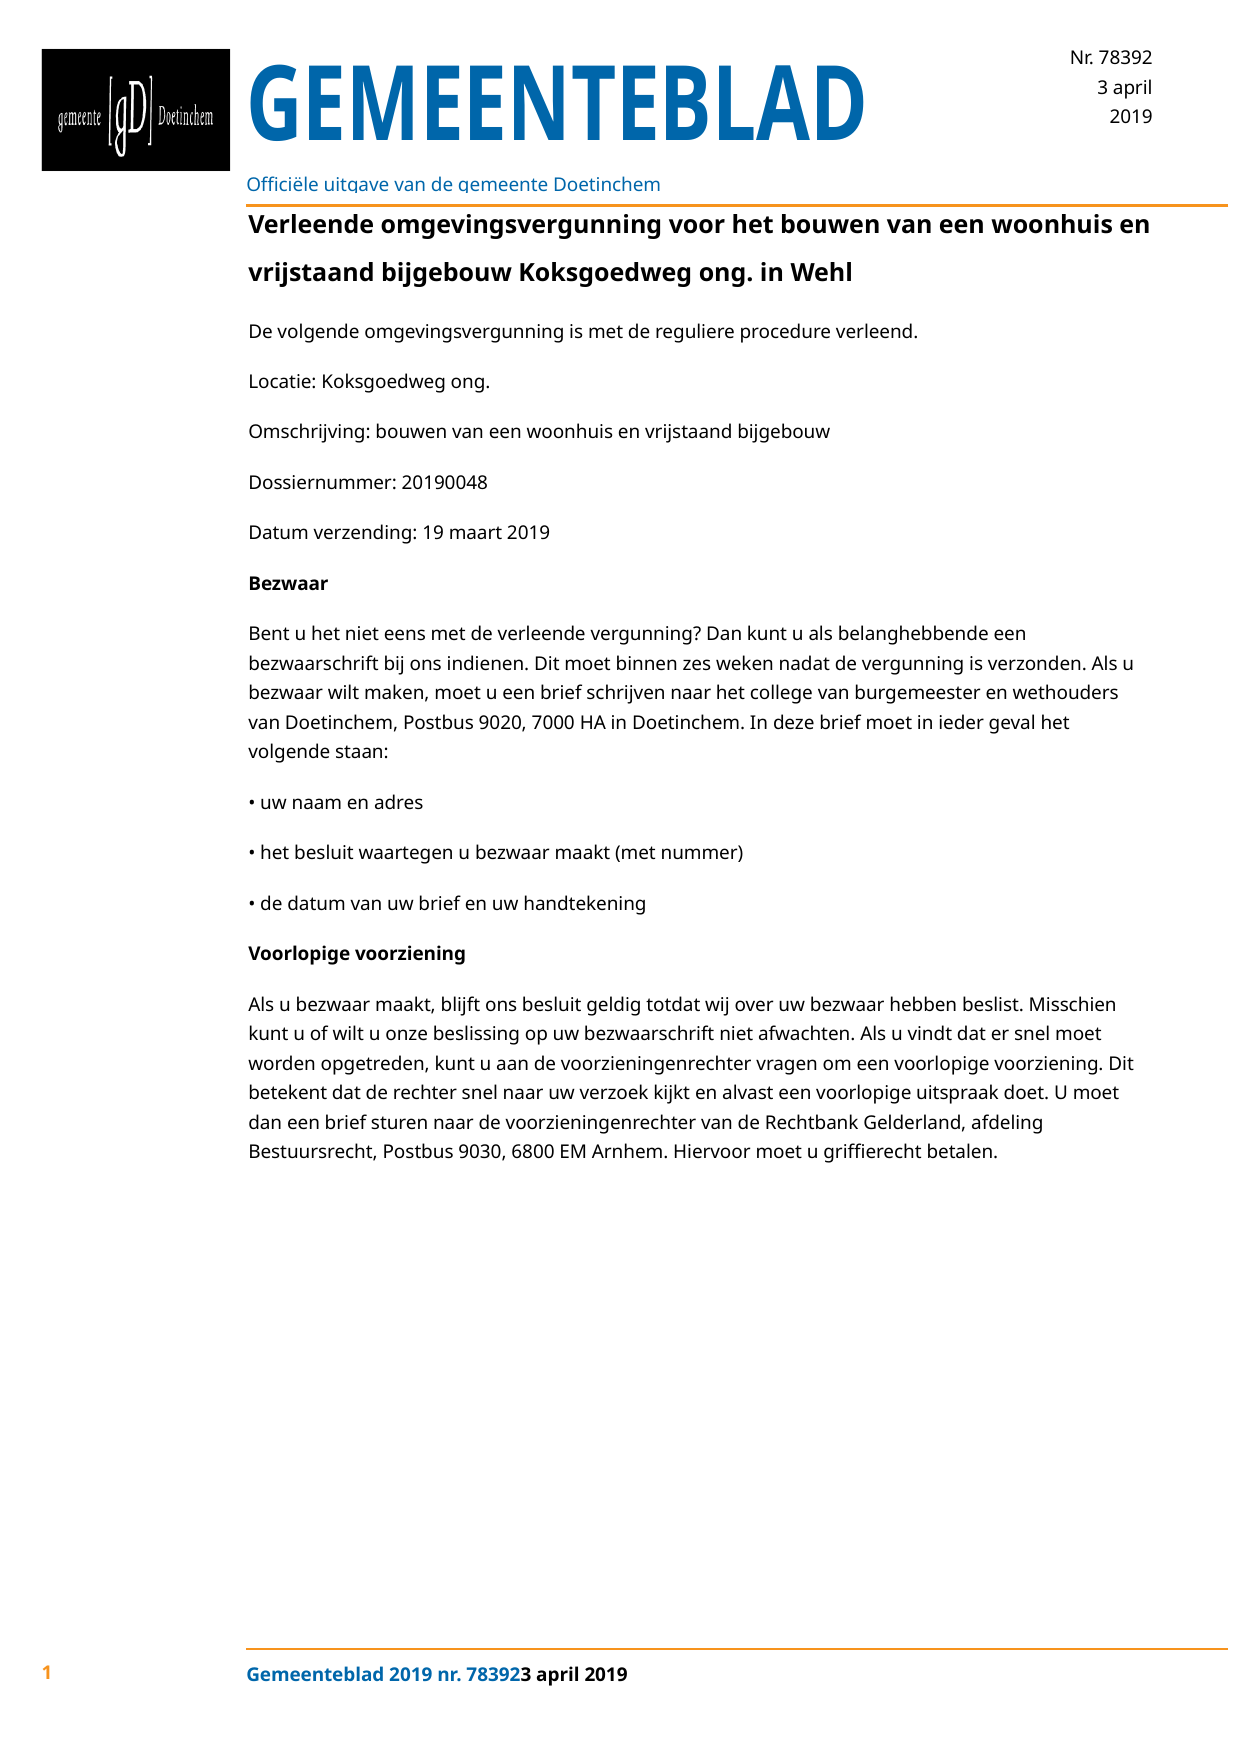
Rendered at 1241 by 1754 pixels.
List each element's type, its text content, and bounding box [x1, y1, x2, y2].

text • uw naam en adres [248, 789, 1152, 815]
text Verleende omgevingsvergunning voor het bouwen van een woonhuis en vrijstaand bijgebouw Koksgoedweg ong. in Wehl [248, 207, 1152, 288]
text Locatie: Koksgoedweg ong. [248, 368, 1152, 394]
text Bezwaar [248, 570, 1152, 596]
text Datum verzending: 19 maart 2019 [248, 519, 1152, 545]
picture [41, 47, 231, 172]
text • de datum van uw brief en uw handtekening [248, 890, 1152, 916]
text Omschrijving: bouwen van een woonhuis en vrijstaand bijgebouw [248, 419, 1152, 444]
text Bent u het niet eens met de verleende vergunning? Dan kunt u als belanghebbende een bezwaarschrift bij ons indienen. Dit moet binnen zes weken nadat de vergunning is verzonden. Als u bezwaar wilt maken, moet u een brief schrijven naar het college van burgemeester en wethouders van Doetinchem, Postbus 9020, 7000 HA in Doetinchem. In deze brief moet in ieder geval het volgende staan: [248, 620, 1152, 764]
text • het besluit waartegen u bezwaar maakt (met nummer) [248, 839, 1152, 865]
text Als u bezwaar maakt, blijft ons besluit geldig totdat wij over uw bezwaar hebben beslist. Misschien kunt u of wilt u onze beslissing op uw bezwaarschrift niet afwachten. Als u vindt dat er snel moet worden opgetreden, kunt u aan de voorzieningenrechter vragen om een voorlopige voorziening. Dit betekent dat de rechter snel naar uw verzoek kijkt en alvast een voorlopige uitspraak doet. U moet dan een brief sturen naar de voorzieningenrechter van de Rechtbank Gelderland, afdeling Bestuursrecht, Postbus 9030, 6800 EM Arnhem. Hiervoor moet u griffierecht betalen. [248, 991, 1152, 1164]
text Dossiernummer: 20190048 [248, 469, 1152, 495]
text De volgende omgevingsvergunning is met de reguliere procedure verleend. [248, 318, 1152, 344]
text Voorlopige voorziening [248, 940, 1152, 966]
